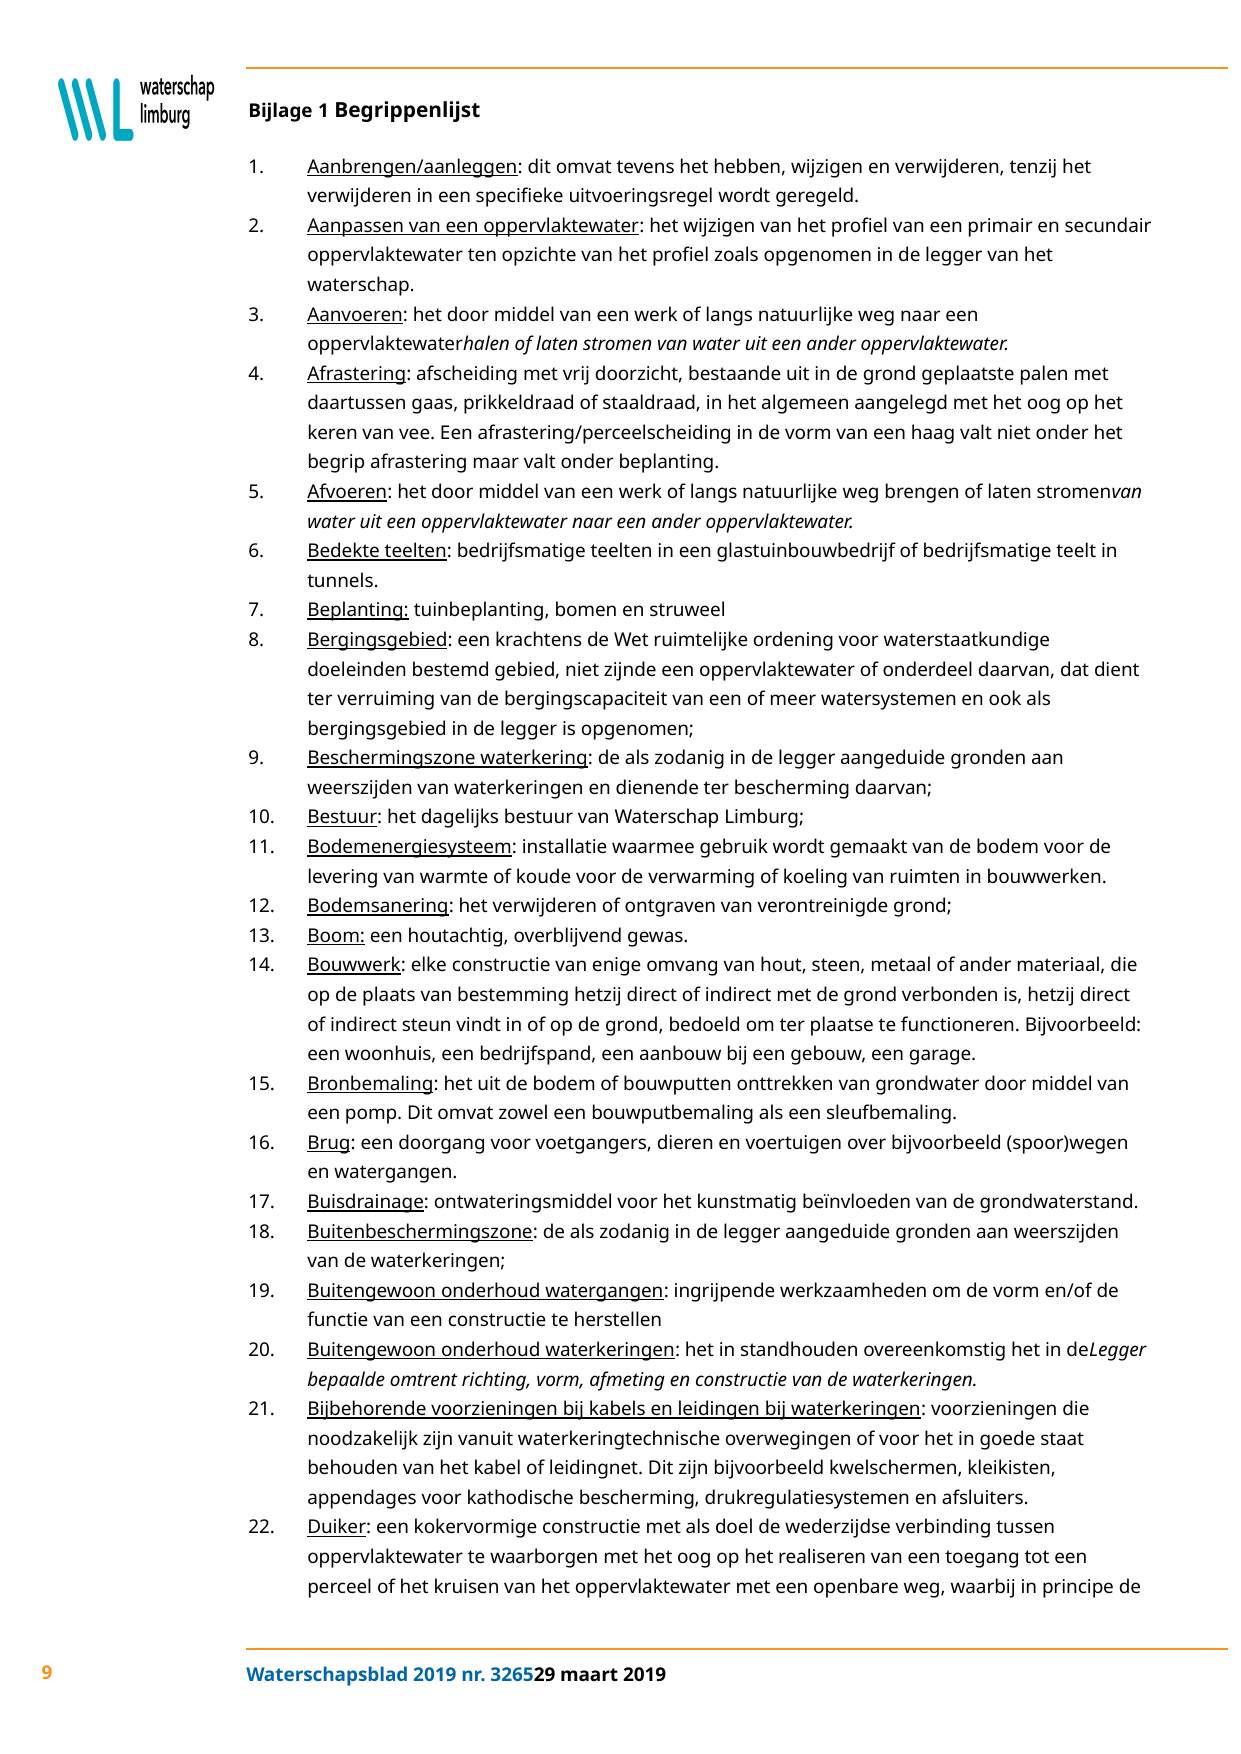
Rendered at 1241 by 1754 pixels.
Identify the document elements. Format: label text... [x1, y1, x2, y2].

list Bijbehorende voorzieningen bij kabels en leidingen bij waterkeringen: voorzieningen die noodzakelijk zijn vanuit waterkeringtechnische overwegingen of voor het in goede staat behouden van het kabel of leidingnet. Dit zijn bijvoorbeeld kwelschermen, kleikisten, appendages voor kathodische bescherming, drukregulatiesystemen en afsluiters. [248, 1395, 1152, 1510]
list Afrastering: afscheiding met vrij doorzicht, bestaande uit in de grond geplaatste palen met daartussen gaas, prikkeldraad of staaldraad, in het algemeen aangelegd met het oog op het keren van vee. Een afrastering/perceelscheiding in de vorm van een haag valt niet onder het begrip afrastering maar valt onder beplanting. [248, 360, 1152, 474]
list Bedekte teelten: bedrijfsmatige teelten in een glastuinbouwbedrijf of bedrijfsmatige teelt in tunnels. [248, 537, 1152, 593]
list Buitengewoon onderhoud watergangen: ingrijpende werkzaamheden om de vorm en/of de functie van een constructie te herstellen [248, 1277, 1152, 1332]
list Buitengewoon onderhoud waterkeringen: het in standhouden overeenkomstig het in deLegger bepaalde omtrent richting, vorm, afmeting en constructie van de waterkeringen. [248, 1336, 1152, 1392]
list Boom: een houtachtig, overblijvend gewas. [248, 922, 1152, 948]
list Bodemsanering: het verwijderen of ontgraven van verontreinigde grond; [248, 892, 1152, 918]
list Aanvoeren: het door middel van een werk of langs natuurlijke weg naar een oppervlaktewaterhalen of laten stromen van water uit een ander oppervlaktewater. [248, 301, 1152, 356]
list Aanpassen van een oppervlaktewater: het wijzigen van het profiel van een primair en secundair oppervlaktewater ten opzichte van het profiel zoals opgenomen in de legger van het waterschap. [248, 212, 1152, 297]
picture [41, 47, 231, 172]
list Afvoeren: het door middel van een werk of langs natuurlijke weg brengen of laten stromenvan water uit een oppervlaktewater naar een ander oppervlaktewater. [248, 478, 1152, 534]
list Bodemenergiesysteem: installatie waarmee gebruik wordt gemaakt van de bodem voor de levering van warmte of koude voor de verwarming of koeling van ruimten in bouwwerken. [248, 833, 1152, 889]
list Brug: een doorgang voor voetgangers, dieren en voertuigen over bijvoorbeeld (spoor)wegen en watergangen. [248, 1129, 1152, 1184]
list Aanbrengen/aanleggen: dit omvat tevens het hebben, wijzigen en verwijderen, tenzij het verwijderen in een specifieke uitvoeringsregel wordt geregeld. [248, 153, 1152, 208]
list Duiker: een kokervormige constructie met als doel de wederzijdse verbinding tussen oppervlaktewater te waarborgen met het oog op het realiseren van een toegang tot een perceel of het kruisen van het oppervlaktewater met een openbare weg, waarbij in principe de [248, 1514, 1152, 1599]
list Buitenbeschermingszone: de als zodanig in de legger aangeduide gronden aan weerszijden van de waterkeringen; [248, 1218, 1152, 1273]
list Buisdrainage: ontwateringsmiddel voor het kunstmatig beïnvloeden van de grondwaterstand. [248, 1188, 1152, 1214]
list Bergingsgebied: een krachtens de Wet ruimtelijke ordening voor waterstaatkundige doeleinden bestemd gebied, niet zijnde een oppervlaktewater of onderdeel daarvan, dat dient ter verruiming van de bergingscapaciteit van een of meer watersystemen en ook als bergingsgebied in de legger is opgenomen; [248, 626, 1152, 741]
list Beplanting: tuinbeplanting, bomen en struweel [248, 597, 1152, 622]
text Bijlage 1 Begrippenlijst [248, 95, 1152, 123]
list Bronbemaling: het uit de bodem of bouwputten onttrekken van grondwater door middel van een pomp. Dit omvat zowel een bouwputbemaling als een sleufbemaling. [248, 1070, 1152, 1125]
list Bouwwerk: elke constructie van enige omvang van hout, steen, metaal of ander materiaal, die op de plaats van bestemming hetzij direct of indirect met de grond verbonden is, hetzij direct of indirect steun vindt in of op de grond, bedoeld om ter plaatse te functioneren. Bijvoorbeeld: een woonhuis, een bedrijfspand, een aanbouw bij een gebouw, een garage. [248, 952, 1152, 1066]
list Bestuur: het dagelijks bestuur van Waterschap Limburg; [248, 804, 1152, 829]
list Beschermingszone waterkering: de als zodanig in de legger aangeduide gronden aan weerszijden van waterkeringen en dienende ter bescherming daarvan; [248, 744, 1152, 800]
